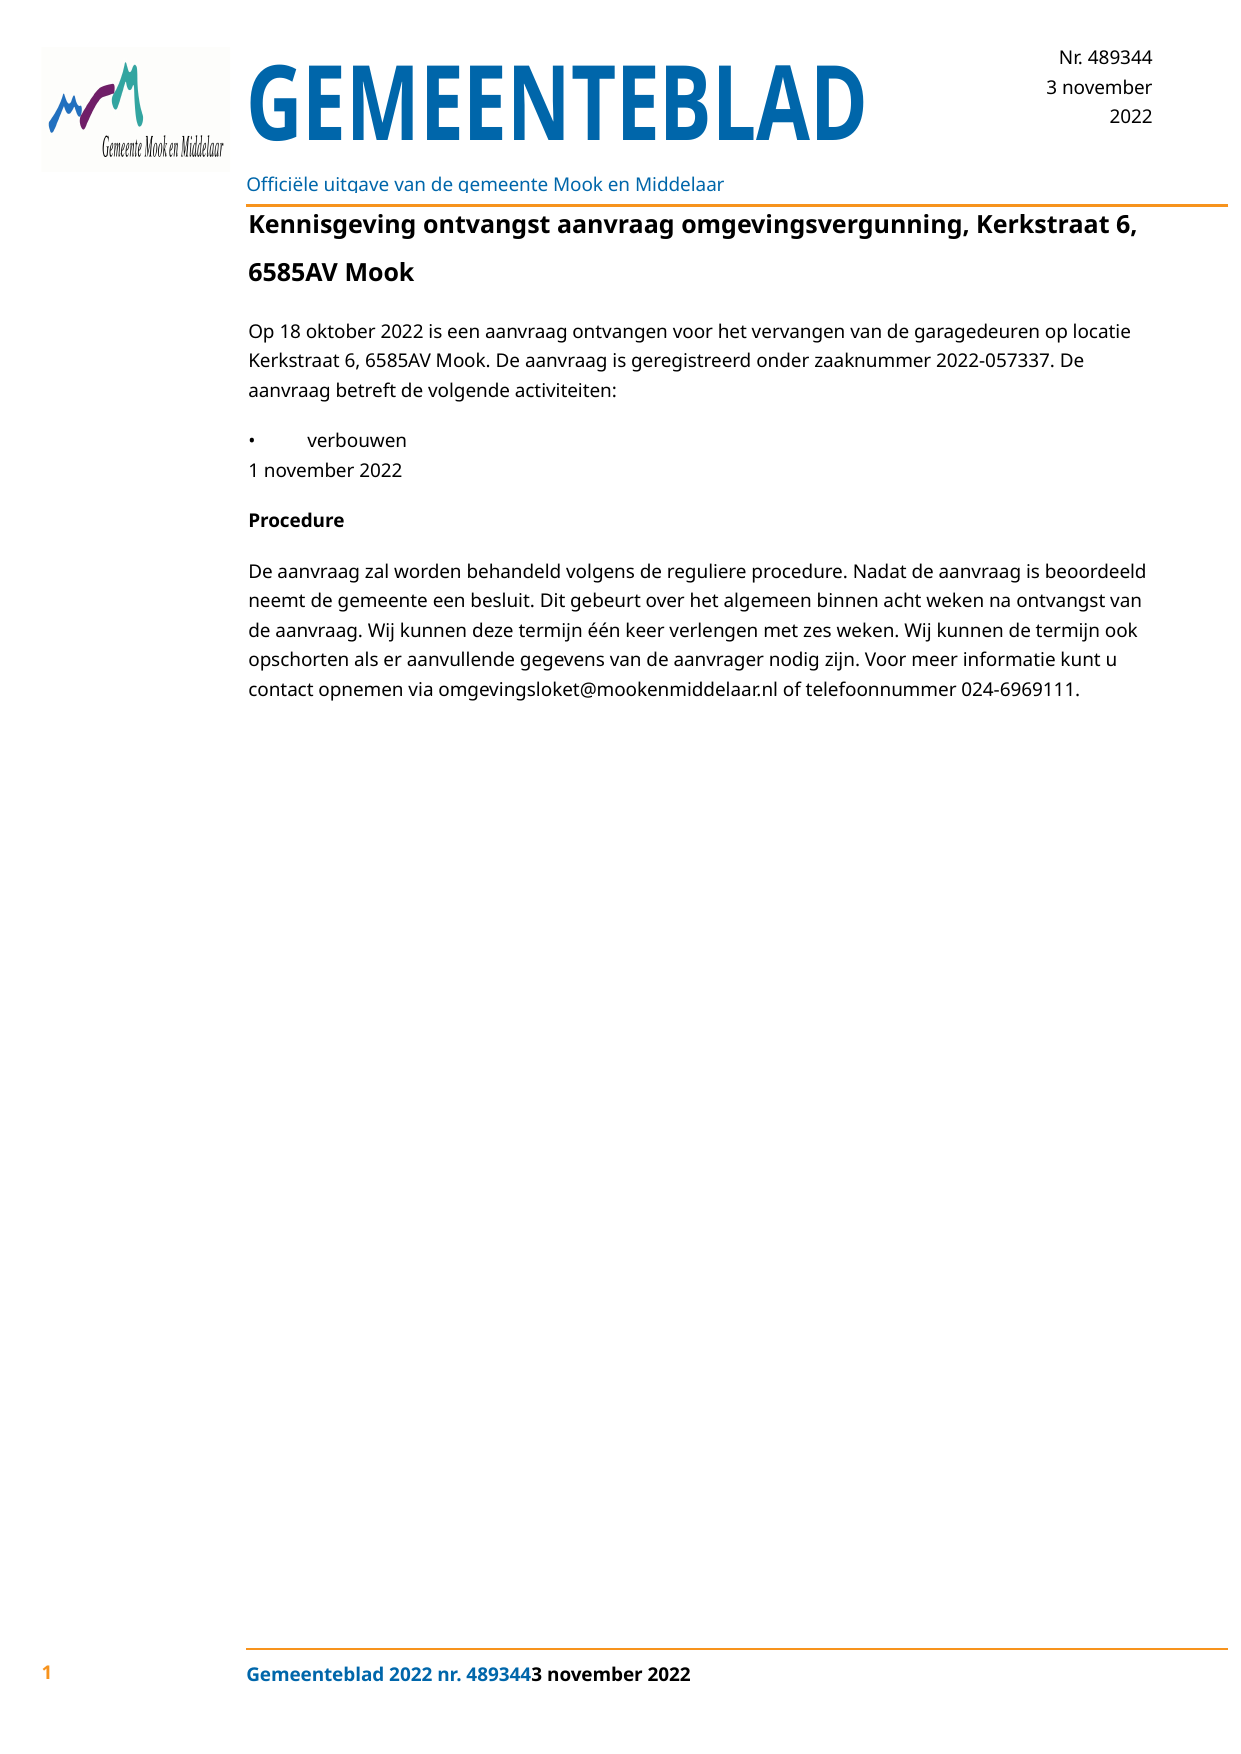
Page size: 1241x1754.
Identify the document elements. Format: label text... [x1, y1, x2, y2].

text Kennisgeving ontvangst aanvraag omgevingsvergunning, Kerkstraat 6, 6585AV Mook [248, 207, 1152, 288]
text Procedure [248, 507, 1152, 533]
list verbouwen [248, 427, 1152, 453]
text 1 november 2022 [248, 457, 1152, 483]
picture [41, 47, 231, 172]
text Op 18 oktober 2022 is een aanvraag ontvangen voor het vervangen van de garagedeuren op locatie Kerkstraat 6, 6585AV Mook. De aanvraag is geregistreerd onder zaaknummer 2022-057337. De aanvraag betreft de volgende activiteiten: [248, 318, 1152, 403]
text De aanvraag zal worden behandeld volgens de reguliere procedure. Nadat de aanvraag is beoordeeld neemt de gemeente een besluit. Dit gebeurt over het algemeen binnen acht weken na ontvangst van de aanvraag. Wij kunnen deze termijn één keer verlengen met zes weken. Wij kunnen de termijn ook opschorten als er aanvullende gegevens van de aanvrager nodig zijn. Voor meer informatie kunt u contact opnemen via omgevingsloket@mookenmiddelaar.nl of telefoonnummer 024-6969111. [248, 558, 1152, 702]
